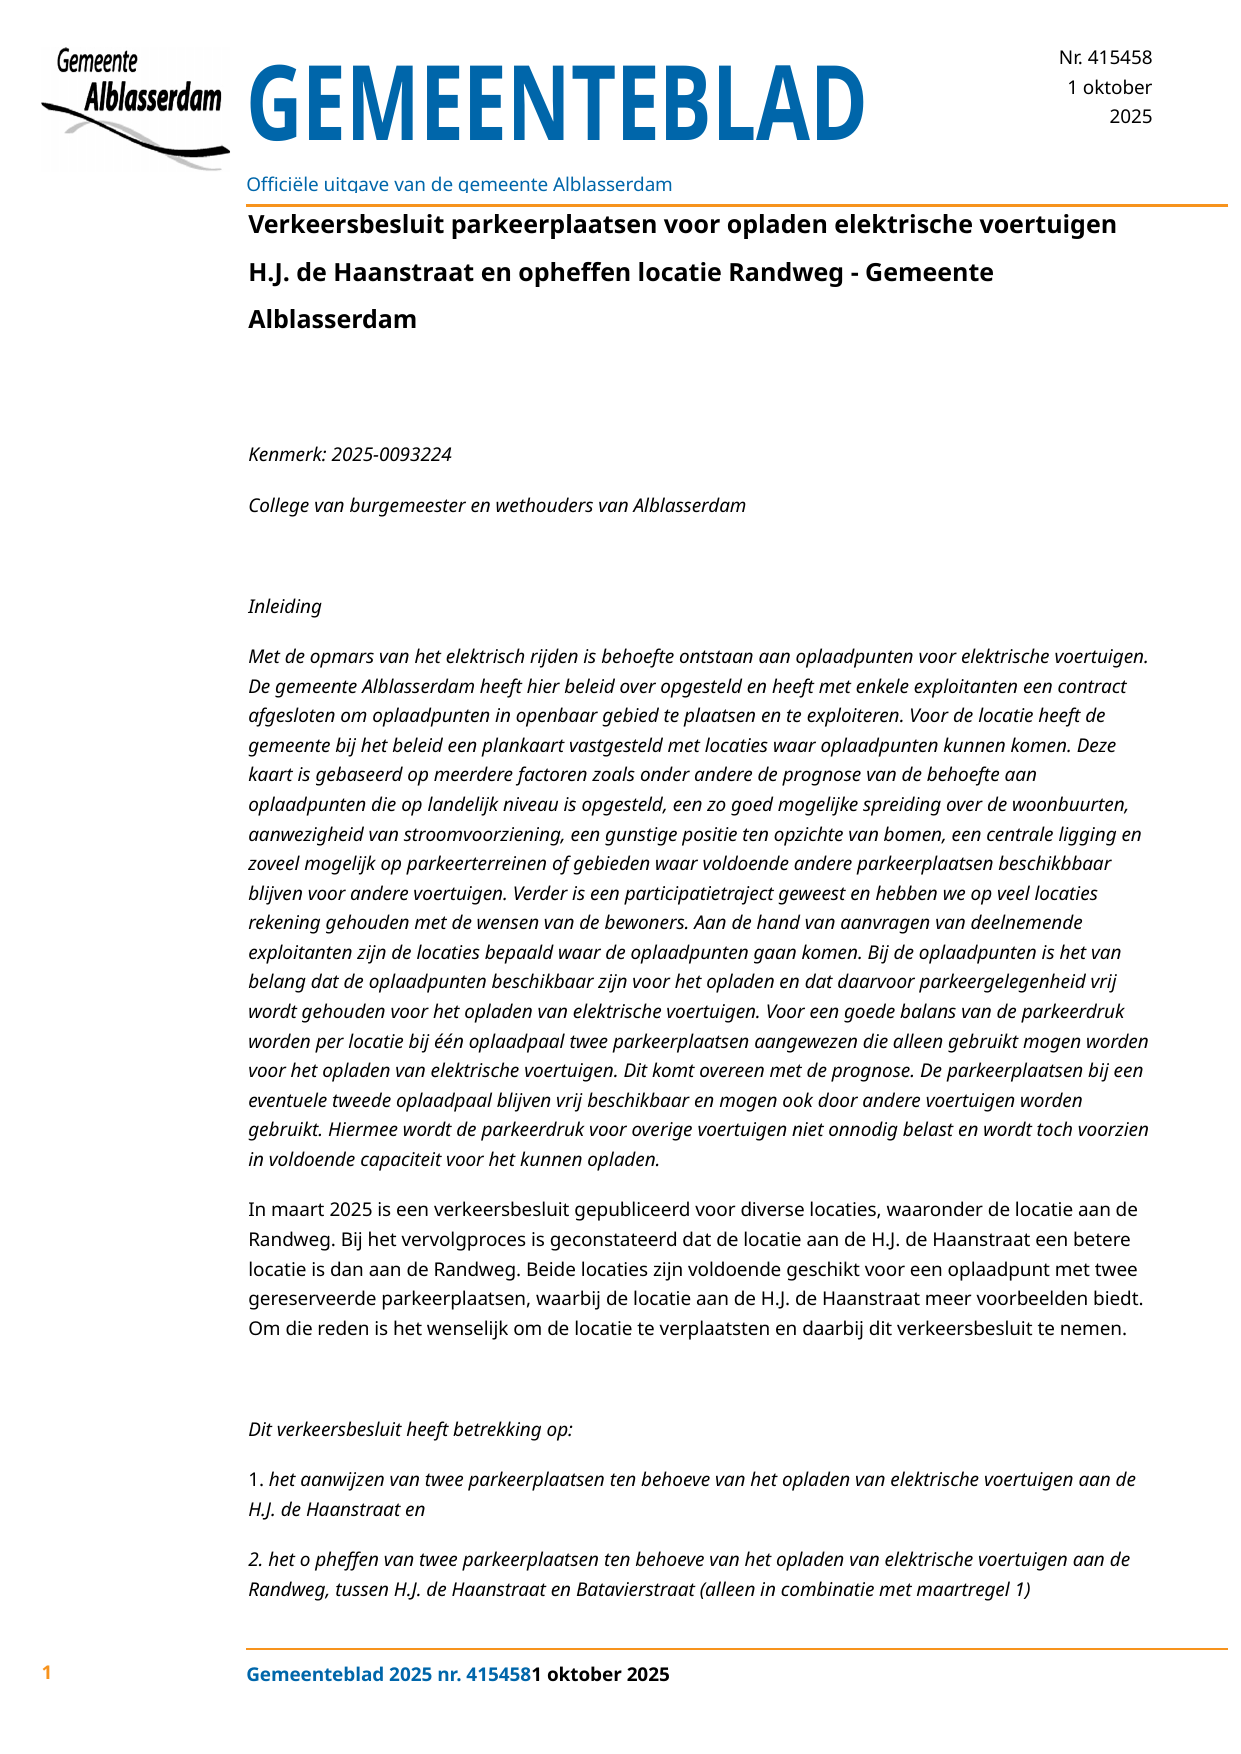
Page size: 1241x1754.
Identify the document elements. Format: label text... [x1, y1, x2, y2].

text In maart 2025 is een verkeersbesluit gepubliceerd voor diverse locaties, waaronder de locatie aan de Randweg. Bij het vervolgproces is geconstateerd dat de locatie aan de H.J. de Haanstraat een betere locatie is dan aan de Randweg. Beide locaties zijn voldoende geschikt voor een oplaadpunt met twee gereserveerde parkeerplaatsen, waarbij de locatie aan de H.J. de Haanstraat meer voorbeelden biedt. Om die reden is het wenselijk om de locatie te verplaatsten en daarbij dit verkeersbesluit te nemen. [248, 1197, 1152, 1341]
text 2. het o pheffen van twee parkeerplaatsen ten behoeve van het opladen van elektrische voertuigen aan de Randweg, tussen H.J. de Haanstraat en Batavierstraat (alleen in combinatie met maartregel 1) [248, 1546, 1152, 1602]
text 1. het aanwijzen van twee parkeerplaatsen ten behoeve van het opladen van elektrische voertuigen aan de H.J. de Haanstraat en [248, 1466, 1152, 1522]
picture [41, 47, 231, 172]
text Kenmerk: 2025-0093224 [248, 442, 1152, 467]
text Dit verkeersbesluit heeft betrekking op: [248, 1416, 1152, 1442]
text College van burgemeester en wethouders van Alblasserdam [248, 492, 1152, 518]
text Met de opmars van het elektrisch rijden is behoefte ontstaan aan oplaadpunten voor elektrische voertuigen. De gemeente Alblasserdam heeft hier beleid over opgesteld en heeft met enkele exploitanten een contract afgesloten om oplaadpunten in openbaar gebied te plaatsen en te exploiteren. Voor de locatie heeft de gemeente bij het beleid een plankaart vastgesteld met locaties waar oplaadpunten kunnen komen. Deze kaart is gebaseerd op meerdere factoren zoals onder andere de prognose van de behoefte aan oplaadpunten die op landelijk niveau is opgesteld, een zo goed mogelijke spreiding over de woonbuurten, aanwezigheid van stroomvoorziening, een gunstige positie ten opzichte van bomen, een centrale ligging en zoveel mogelijk op parkeerterreinen of gebieden waar voldoende andere parkeerplaatsen beschikbbaar blijven voor andere voertuigen. Verder is een participatietraject geweest en hebben we op veel locaties rekening gehouden met de wensen van de bewoners. Aan de hand van aanvragen van deelnemende exploitanten zijn de locaties bepaald waar de oplaadpunten gaan komen. Bij de oplaadpunten is het van belang dat de oplaadpunten beschikbaar zijn voor het opladen en dat daarvoor parkeergelegenheid vrij wordt gehouden voor het opladen van elektrische voertuigen. Voor een goede balans van de parkeerdruk worden per locatie bij één oplaadpaal twee parkeerplaatsen aangewezen die alleen gebruikt mogen worden voor het opladen van elektrische voertuigen. Dit komt overeen met de prognose. De parkeerplaatsen bij een eventuele tweede oplaadpaal blijven vrij beschikbaar en mogen ook door andere voertuigen worden gebruikt. Hiermee wordt de parkeerdruk voor overige voertuigen niet onnodig belast en wordt toch voorzien in voldoende capaciteit voor het kunnen opladen. [248, 643, 1152, 1172]
text Verkeersbesluit parkeerplaatsen voor opladen elektrische voertuigen H.J. de Haanstraat en opheffen locatie Randweg - Gemeente Alblasserdam [248, 207, 1152, 336]
text Inleiding [248, 593, 1152, 619]
